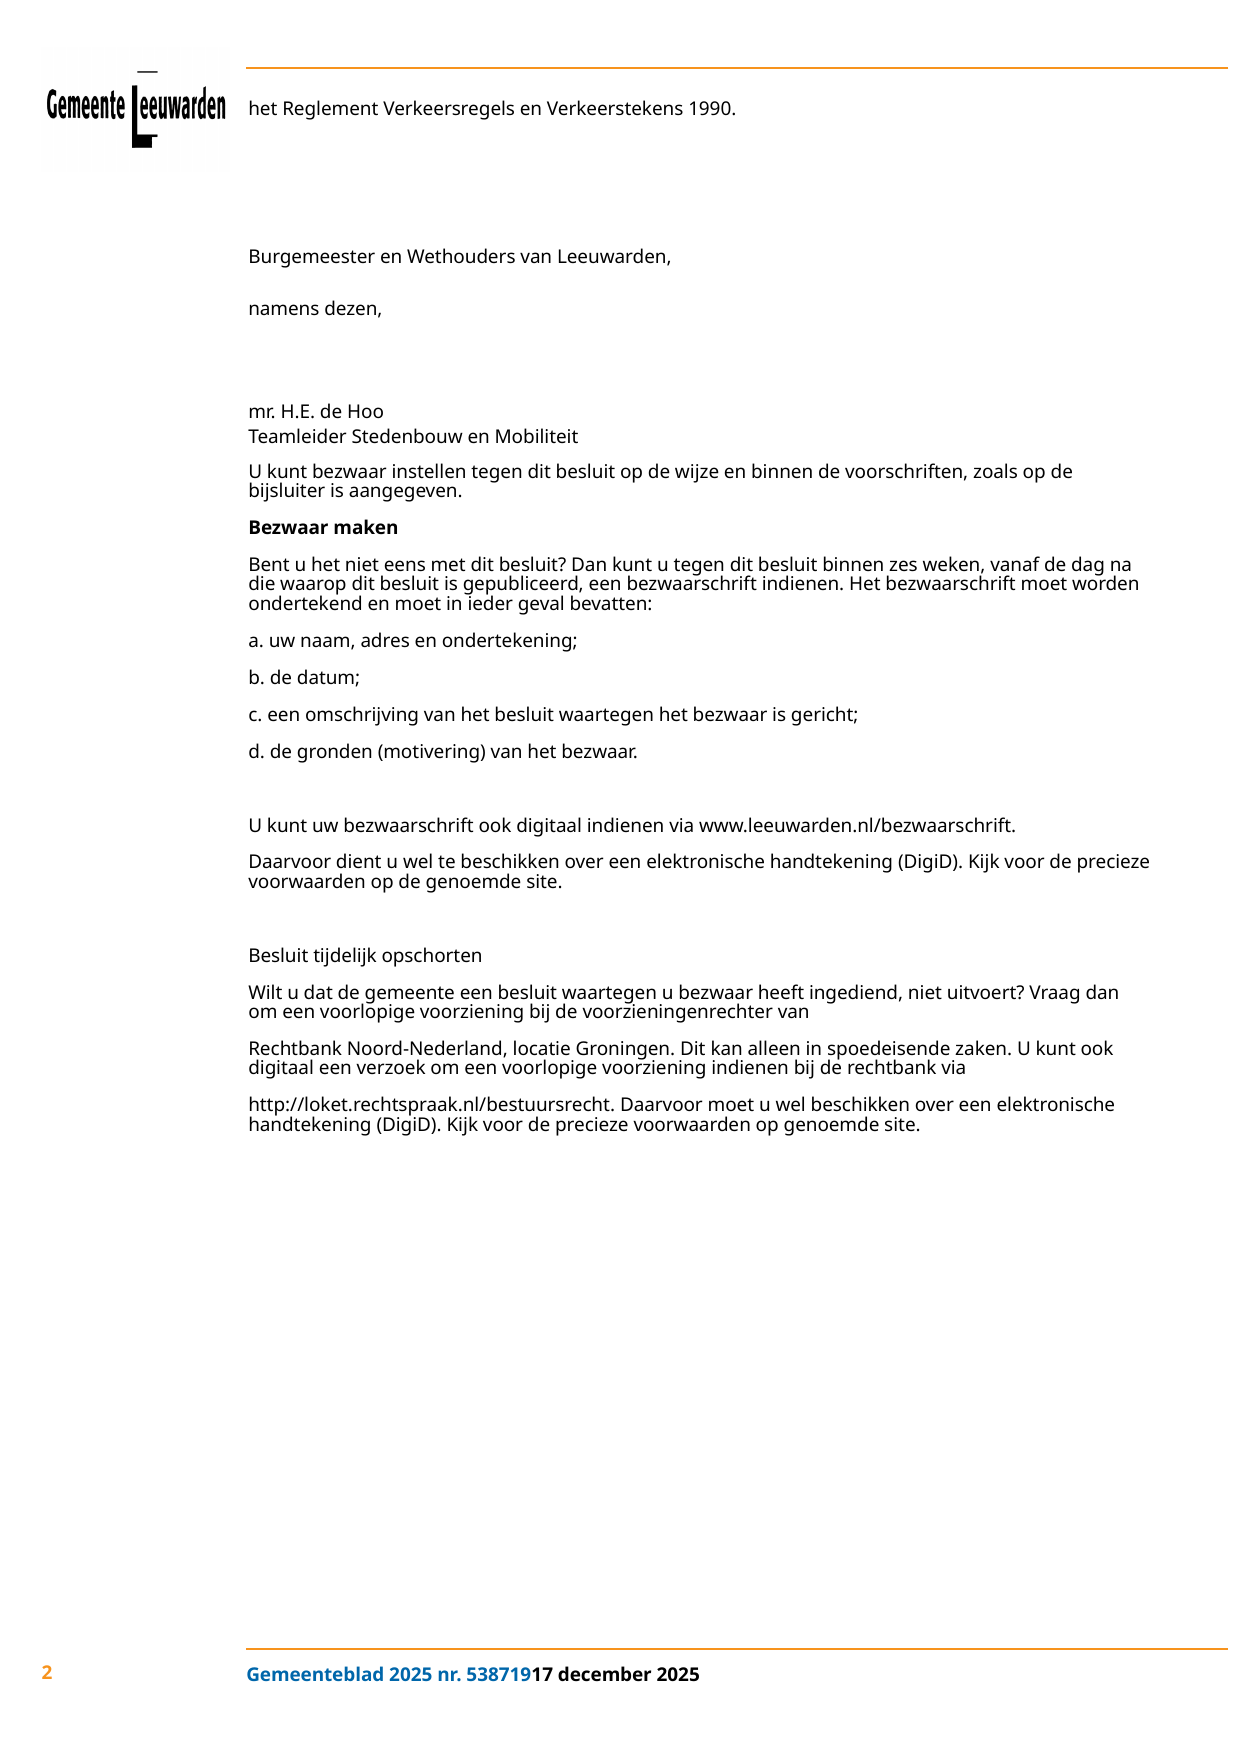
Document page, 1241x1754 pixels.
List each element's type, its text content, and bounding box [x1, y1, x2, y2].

picture [41, 47, 231, 172]
text Bezwaar maken [248, 519, 1152, 538]
text Daarvoor dient u wel te beschikken over een elektronische handtekening (DigiD). Kijk voor de precieze voorwaarden op de genoemde site. [248, 853, 1152, 892]
text U kunt uw bezwaarschrift ook digitaal indienen via www.leeuwarden.nl/bezwaarschrift. [248, 817, 1152, 836]
text a. uw naam, adres en ondertekening; [248, 632, 1152, 651]
text Bent u het niet eens met dit besluit? Dan kunt u tegen dit besluit binnen zes weken, vanaf de dag na die waarop dit besluit is gepubliceerd, een bezwaarschrift indienen. Het bezwaarschrift moet worden ondertekend en moet in ieder geval bevatten: [248, 556, 1152, 614]
text b. de datum; [248, 669, 1152, 688]
text Rechtbank Noord-Nederland, locatie Groningen. Dit kan alleen in spoedeisende zaken. U kunt ook digitaal een verzoek om een voorlopige voorziening indienen bij de rechtbank via [248, 1040, 1152, 1078]
text Wilt u dat de gemeente een besluit waartegen u bezwaar heeft ingediend, niet uitvoert? Vraag dan om een voorlopige voorziening bij de voorzieningenrechter van [248, 984, 1152, 1022]
text d. de gronden (motivering) van het bezwaar. [248, 743, 1152, 762]
text mr. H.E. de Hoo [248, 398, 1152, 423]
text Besluit tijdelijk opschorten [248, 947, 1152, 966]
text Teamleider Stedenbouw en Mobiliteit [248, 423, 1152, 449]
text c. een omschrijving van het besluit waartegen het bezwaar is gericht; [248, 706, 1152, 725]
text http://loket.rechtspraak.nl/bestuursrecht. Daarvoor moet u wel beschikken over een elektronische handtekening (DigiD). Kijk voor de precieze voorwaarden op genoemde site. [248, 1096, 1152, 1135]
text U kunt bezwaar instellen tegen dit besluit op de wijze en binnen de voorschriften, zoals op de bijsluiter is aangegeven. [248, 463, 1152, 501]
text Burgemeester en Wethouders van Leeuwarden, [248, 243, 1152, 269]
text namens dezen, [248, 295, 1152, 321]
text het Reglement Verkeersregels en Verkeerstekens 1990. [248, 95, 1152, 121]
